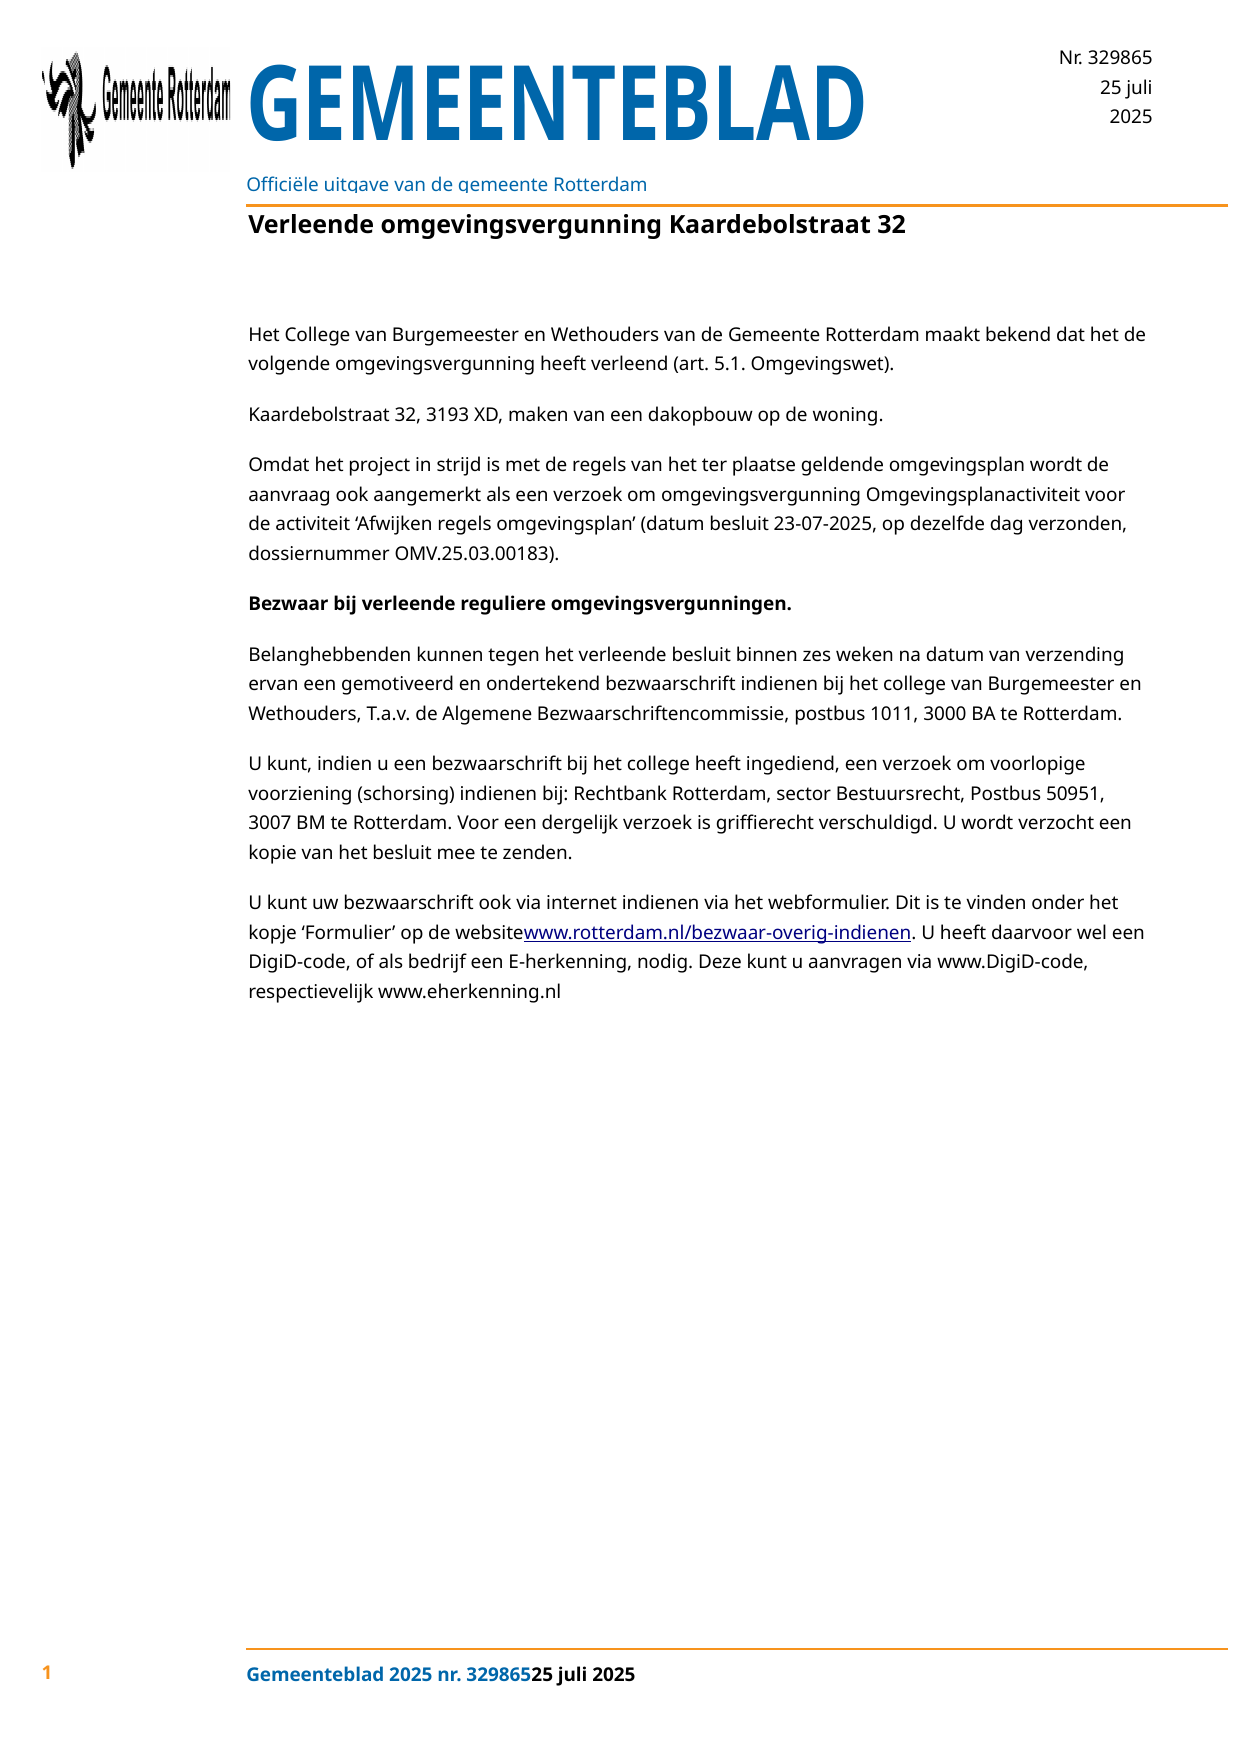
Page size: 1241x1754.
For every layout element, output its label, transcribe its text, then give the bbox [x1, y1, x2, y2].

picture [41, 47, 231, 172]
text Omdat het project in strijd is met de regels van het ter plaatse geldende omgevingsplan wordt de aanvraag ook aangemerkt als een verzoek om omgevingsvergunning Omgevingsplanactiviteit voor de activiteit ‘Afwijken regels omgevingsplan’ (datum besluit 23-07-2025, op dezelfde dag verzonden, dossiernummer OMV.25.03.00183). [248, 451, 1152, 566]
text U kunt uw bezwaarschrift ook via internet indienen via het webformulier. Dit is te vinden onder het kopje ‘Formulier’ op de websitewww.rotterdam.nl/bezwaar-overig-indienen. U heeft daarvoor wel een DigiD-code, of als bedrijf een E-herkenning, nodig. Deze kunt u aanvragen via www.DigiD-code, respectievelijk www.eherkenning.nl [248, 889, 1152, 1004]
text U kunt, indien u een bezwaarschrift bij het college heeft ingediend, een verzoek om voorlopige voorziening (schorsing) indienen bij: Rechtbank Rotterdam, sector Bestuursrecht, Postbus 50951, 3007 BM te Rotterdam. Voor een dergelijk verzoek is griffierecht verschuldigd. U wordt verzocht een kopie van het besluit mee te zenden. [248, 750, 1152, 865]
text Bezwaar bij verleende reguliere omgevingsvergunningen. [248, 590, 1152, 616]
text Het College van Burgemeester en Wethouders van de Gemeente Rotterdam maakt bekend dat het de volgende omgevingsvergunning heeft verleend (art. 5.1. Omgevingswet). [248, 321, 1152, 376]
text Kaardebolstraat 32, 3193 XD, maken van een dakopbouw op de woning. [248, 401, 1152, 426]
text Belanghebbenden kunnen tegen het verleende besluit binnen zes weken na datum van verzending ervan een gemotiveerd en ondertekend bezwaarschrift indienen bij het college van Burgemeester en Wethouders, T.a.v. de Algemene Bezwaarschriftencommissie, postbus 1011, 3000 BA te Rotterdam. [248, 641, 1152, 726]
text Verleende omgevingsvergunning Kaardebolstraat 32 [248, 207, 1152, 241]
